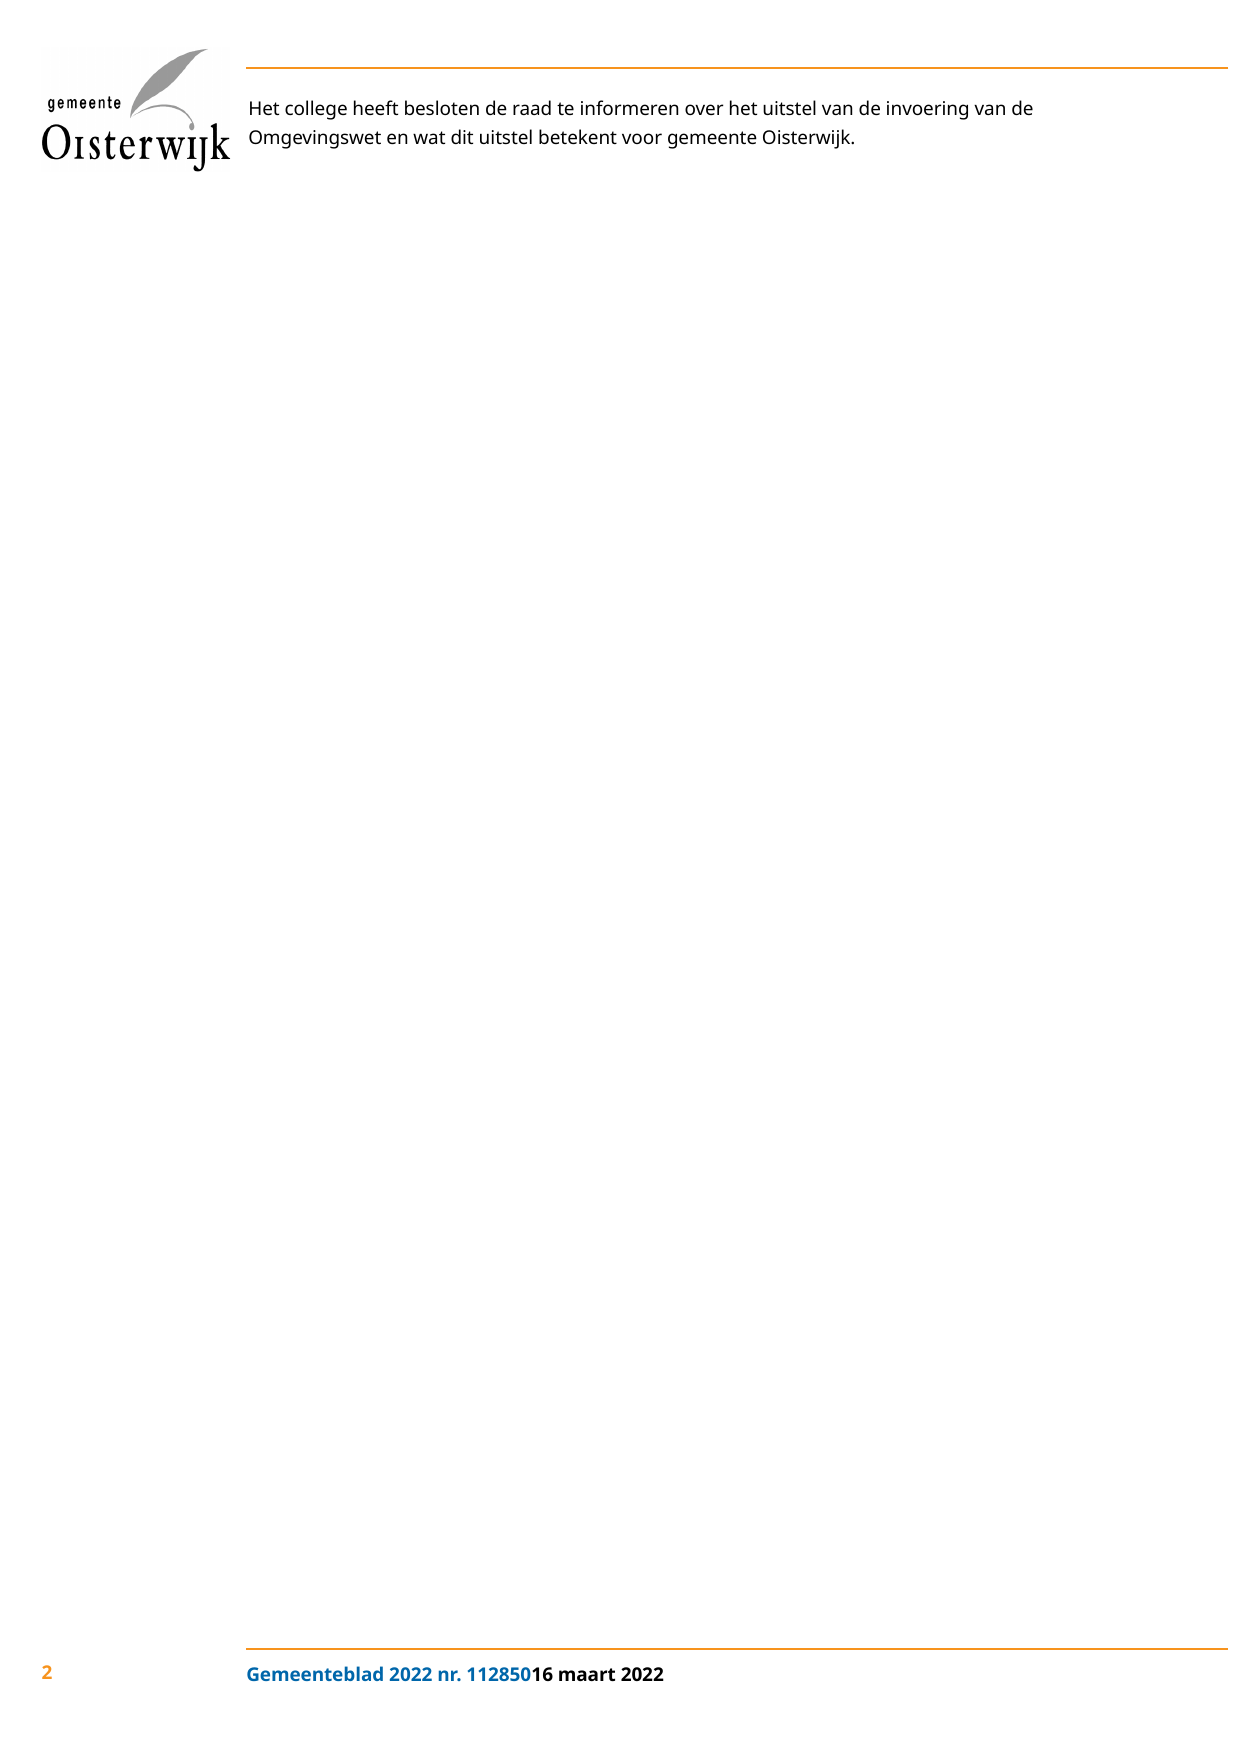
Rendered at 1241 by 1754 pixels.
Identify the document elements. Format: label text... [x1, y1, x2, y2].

text Het college heeft besloten de raad te informeren over het uitstel van de invoering van de Omgevingswet en wat dit uitstel betekent voor gemeente Oisterwijk. [248, 95, 1152, 150]
picture [41, 47, 231, 172]
